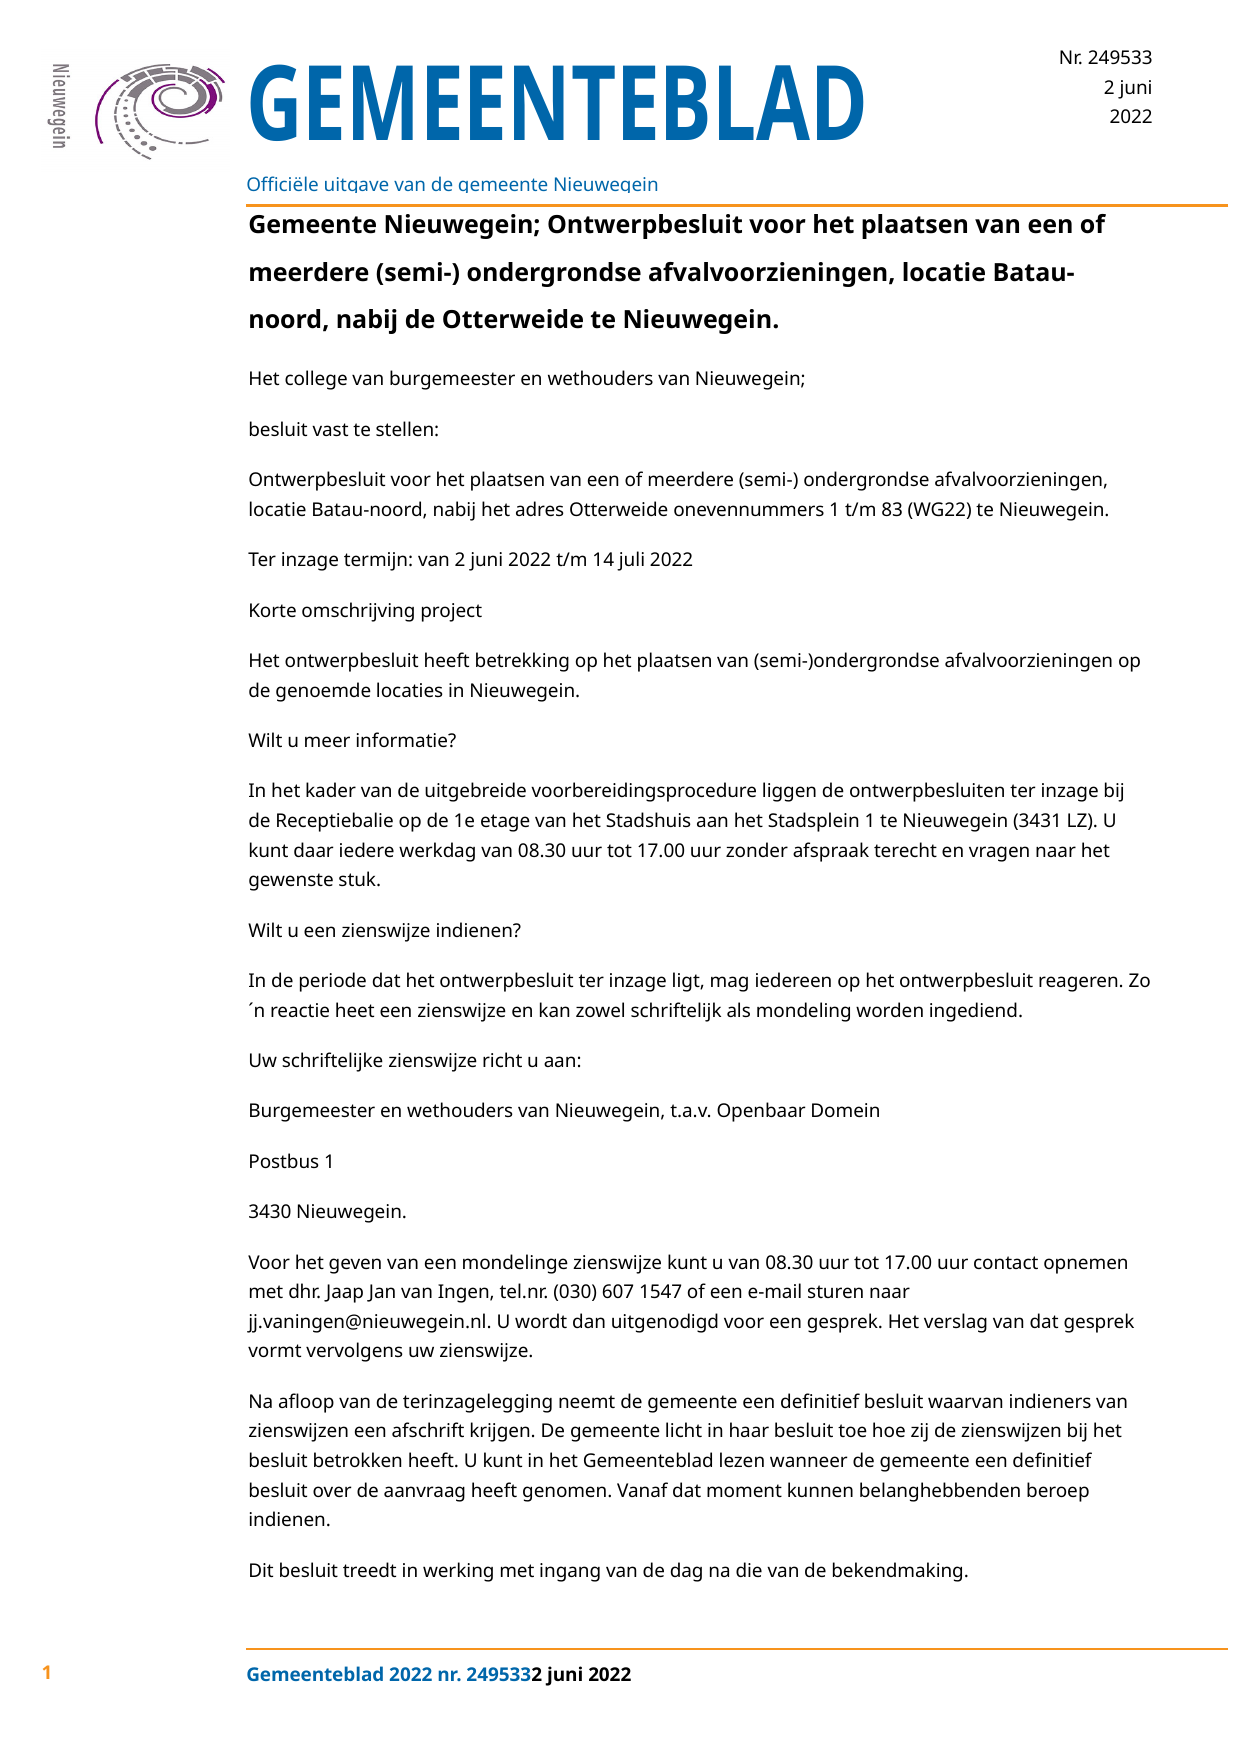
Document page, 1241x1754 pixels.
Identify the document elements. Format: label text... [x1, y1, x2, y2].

text Na afloop van de terinzagelegging neemt de gemeente een definitief besluit waarvan indieners van zienswijzen een afschrift krijgen. De gemeente licht in haar besluit toe hoe zij de zienswijzen bij het besluit betrokken heeft. U kunt in het Gemeenteblad lezen wanneer de gemeente een definitief besluit over de aanvraag heeft genomen. Vanaf dat moment kunnen belanghebbenden beroep indienen. [248, 1388, 1152, 1532]
text besluit vast te stellen: [248, 416, 1152, 442]
text 3430 Nieuwegein. [248, 1198, 1152, 1224]
text Uw schriftelijke zienswijze richt u aan: [248, 1047, 1152, 1073]
text Korte omschrijving project [248, 597, 1152, 622]
text Dit besluit treedt in werking met ingang van de dag na die van de bekendmaking. [248, 1557, 1152, 1582]
text Postbus 1 [248, 1148, 1152, 1174]
text In het kader van de uitgebreide voorbereidingsprocedure liggen de ontwerpbesluiten ter inzage bij de Receptiebalie op de 1e etage van het Stadshuis aan het Stadsplein 1 te Nieuwegein (3431 LZ). U kunt daar iedere werkdag van 08.30 uur tot 17.00 uur zonder afspraak terecht en vragen naar het gewenste stuk. [248, 778, 1152, 892]
text Het ontwerpbesluit heeft betrekking op het plaatsen van (semi-)ondergrondse afvalvoorzieningen op de genoemde locaties in Nieuwegein. [248, 647, 1152, 702]
text Het college van burgemeester en wethouders van Nieuwegein; [248, 366, 1152, 391]
text Voor het geven van een mondelinge zienswijze kunt u van 08.30 uur tot 17.00 uur contact opnemen met dhr. Jaap Jan van Ingen, tel.nr. (030) 607 1547 of een e-mail sturen naar jj.vaningen@nieuwegein.nl. U wordt dan uitgenodigd voor een gesprek. Het verslag van dat gesprek vormt vervolgens uw zienswijze. [248, 1249, 1152, 1363]
text Ter inzage termijn: van 2 juni 2022 t/m 14 juli 2022 [248, 546, 1152, 572]
text Wilt u een zienswijze indienen? [248, 917, 1152, 942]
picture [41, 47, 231, 172]
text Ontwerpbesluit voor het plaatsen van een of meerdere (semi-) ondergrondse afvalvoorzieningen, locatie Batau-noord, nabij het adres Otterweide onevennummers 1 t/m 83 (WG22) te Nieuwegein. [248, 466, 1152, 522]
text Burgemeester en wethouders van Nieuwegein, t.a.v. Openbaar Domein [248, 1098, 1152, 1123]
text Gemeente Nieuwegein; Ontwerpbesluit voor het plaatsen van een of meerdere (semi-) ondergrondse afvalvoorzieningen, locatie Batau-noord, nabij de Otterweide te Nieuwegein. [248, 207, 1152, 336]
text Wilt u meer informatie? [248, 727, 1152, 753]
text In de periode dat het ontwerpbesluit ter inzage ligt, mag iedereen op het ontwerpbesluit reageren. Zo´n reactie heet een zienswijze en kan zowel schriftelijk als mondeling worden ingediend. [248, 967, 1152, 1022]
